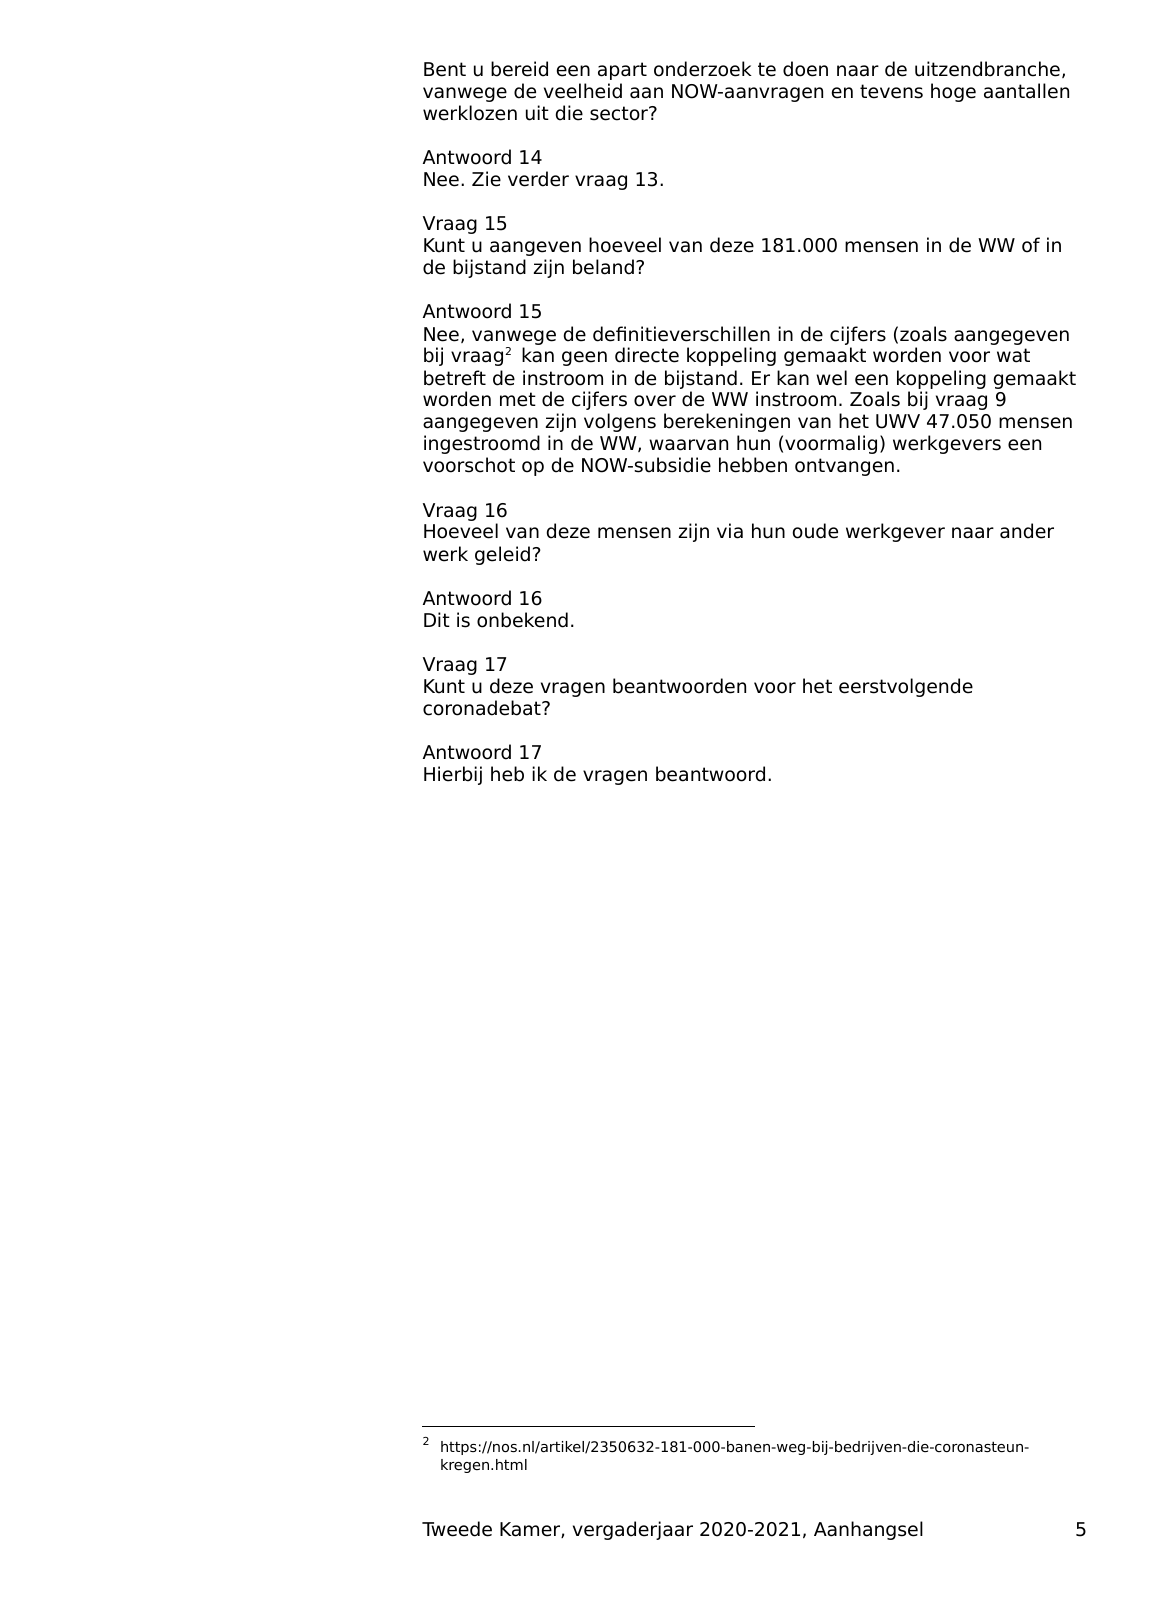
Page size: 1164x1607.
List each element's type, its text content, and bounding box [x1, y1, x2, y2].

text Antwoord 16 [422, 588, 1087, 609]
text Hierbij heb ik de vragen beantwoord. [422, 764, 1087, 786]
text Dit is onbekend. [422, 609, 1087, 632]
text Nee, vanwege de definitieverschillen in de cijfers (zoals aangegeven bij vraag kan geen directe koppeling gemaakt worden voor wat betreft de instroom in de bijstand. Er kan wel een koppeling gemaakt worden met de cijfers over de WW instroom. Zoals bij vraag 9 aangegeven zijn volgens berekeningen van het UWV 47.050 mensen ingestroomd in de WW, waarvan hun (voormalig) werkgevers een voorschot op de NOW-subsidie hebben ontvangen. [422, 323, 1087, 477]
text Nee. Zie verder vraag 13. [422, 169, 1087, 191]
text Vraag 17 [422, 654, 1087, 676]
text Vraag 15 [422, 213, 1087, 235]
text Kunt u aangeven hoeveel van deze 181.000 mensen in de WW of in de bijstand zijn beland? [422, 235, 1087, 279]
text https://nos.nl/artikel/2350632-181-000-banen-weg-bij-bedrijven-die-coronasteun-kregen.html [422, 1435, 1087, 1474]
text Antwoord 14 [422, 147, 1087, 169]
text Hoeveel van deze mensen zijn via hun oude werkgever naar ander werk geleid? [422, 521, 1087, 565]
text Kunt u deze vragen beantwoorden voor het eerstvolgende coronadebat? [422, 676, 1087, 720]
text Bent u bereid een apart onderzoek te doen naar de uitzendbranche, vanwege de veelheid aan NOW-aanvragen en tevens hoge aantallen werklozen uit die sector? [422, 59, 1087, 125]
text Vraag 16 [422, 499, 1087, 521]
text Antwoord 17 [422, 742, 1087, 764]
text Antwoord 15 [422, 301, 1087, 323]
